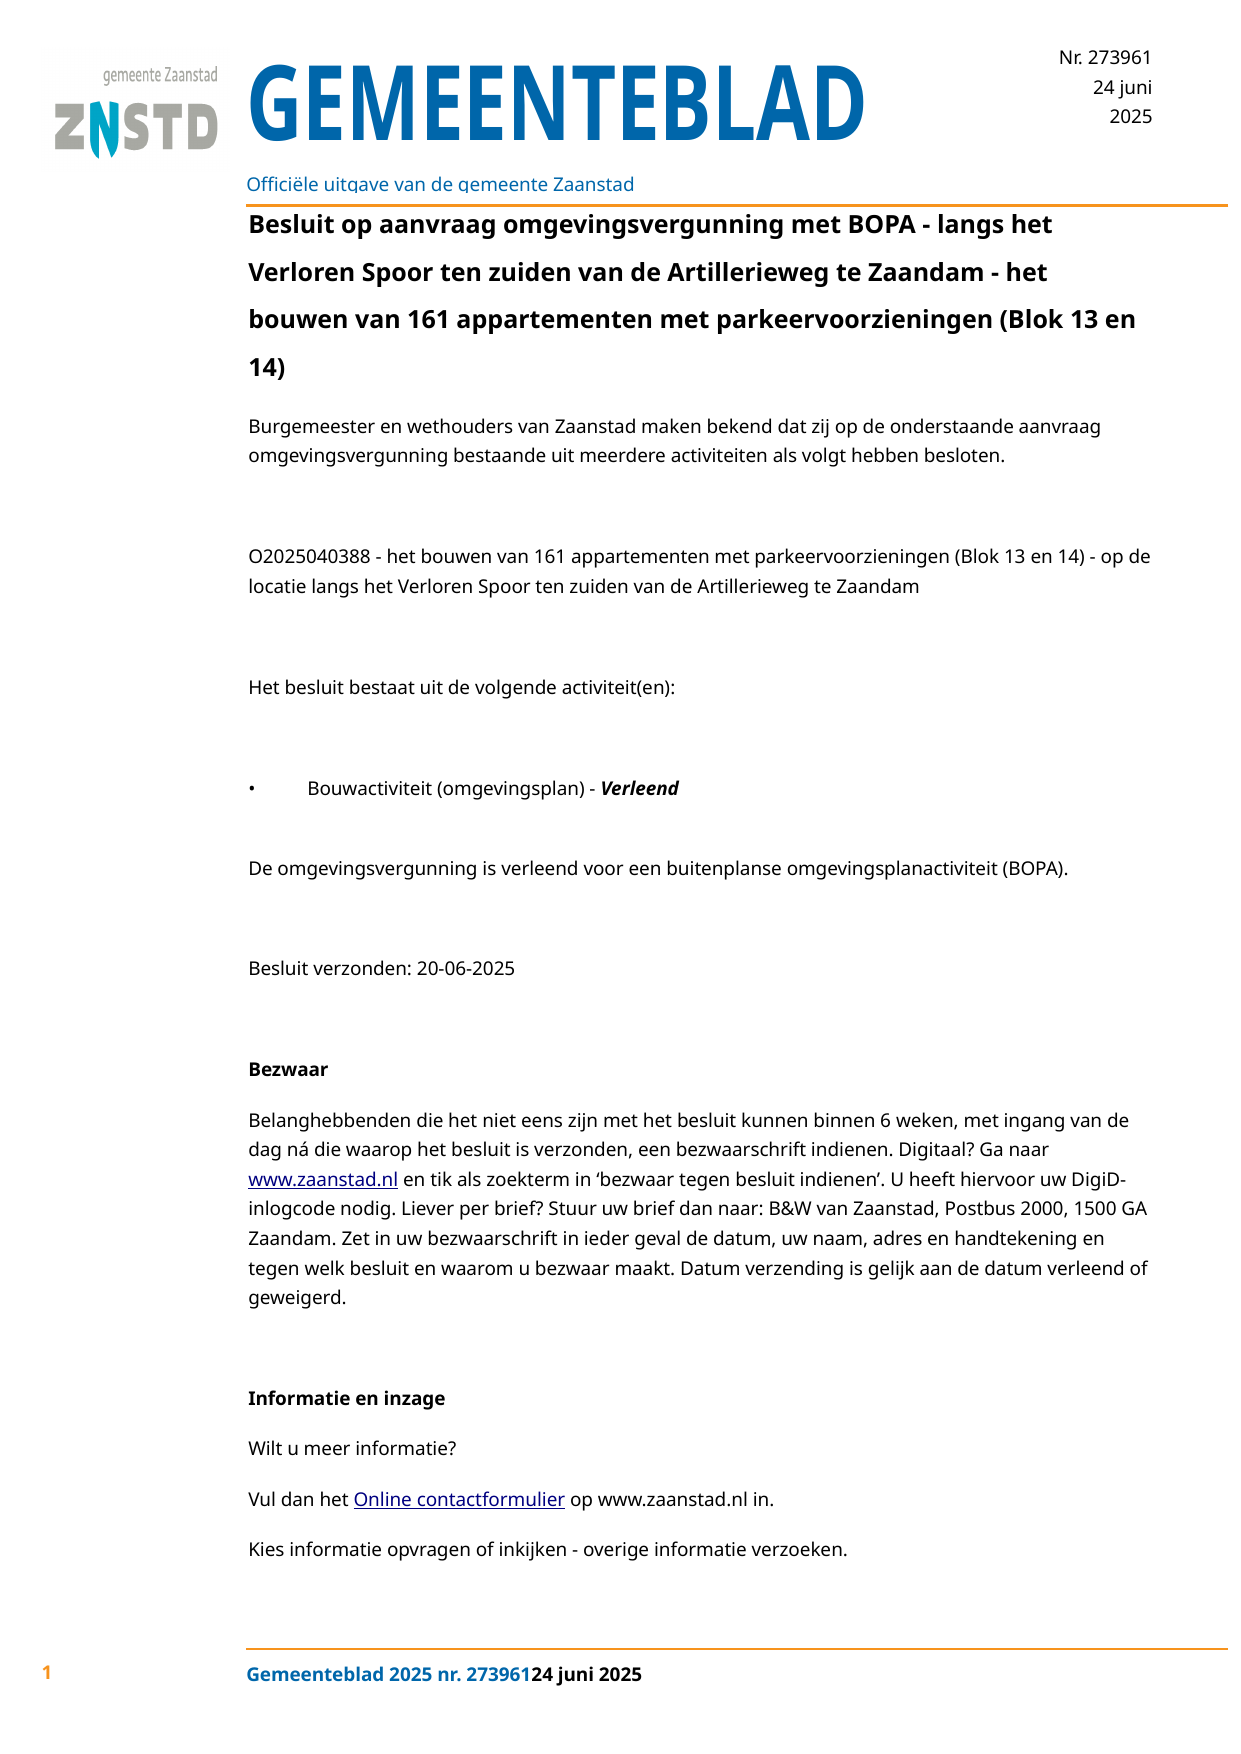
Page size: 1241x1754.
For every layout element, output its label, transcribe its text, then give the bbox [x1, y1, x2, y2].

text Het besluit bestaat uit de volgende activiteit(en): [248, 674, 1152, 700]
text Bezwaar [248, 1056, 1152, 1082]
text Besluit op aanvraag omgevingsvergunning met BOPA - langs het Verloren Spoor ten zuiden van de Artillerieweg te Zaandam - het bouwen van 161 appartementen met parkeervoorzieningen (Blok 13 en 14) [248, 207, 1152, 384]
list Bouwactiviteit (omgevingsplan) - Verleend [248, 775, 1152, 801]
text Besluit verzonden: 20-06-2025 [248, 956, 1152, 981]
text Kies informatie opvragen of inkijken - overige informatie verzoeken. [248, 1536, 1152, 1562]
text Informatie en inzage [248, 1385, 1152, 1411]
text Wilt u meer informatie? [248, 1436, 1152, 1461]
text O2025040388 - het bouwen van 161 appartementen met parkeervoorzieningen (Blok 13 en 14) - op de locatie langs het Verloren Spoor ten zuiden van de Artillerieweg te Zaandam [248, 543, 1152, 599]
text Vul dan het Online contactformulier op www.zaanstad.nl in. [248, 1486, 1152, 1512]
text Burgemeester en wethouders van Zaanstad maken bekend dat zij op de onderstaande aanvraag omgevingsvergunning bestaande uit meerdere activiteiten als volgt hebben besloten. [248, 413, 1152, 468]
picture [41, 47, 231, 172]
text De omgevingsvergunning is verleend voor een buitenplanse omgevingsplanactiviteit (BOPA). [248, 855, 1152, 881]
text Belanghebbenden die het niet eens zijn met het besluit kunnen binnen 6 weken, met ingang van de dag ná die waarop het besluit is verzonden, een bezwaarschrift indienen. Digitaal? Ga naar www.zaanstad.nl en tik als zoekterm in ‘bezwaar tegen besluit indienen’. U heeft hiervoor uw DigiD-inlogcode nodig. Liever per brief? Stuur uw brief dan naar: B&W van Zaanstad, Postbus 2000, 1500 GA Zaandam. Zet in uw bezwaarschrift in ieder geval de datum, uw naam, adres en handtekening en tegen welk besluit en waarom u bezwaar maakt. Datum verzending is gelijk aan de datum verleend of geweigerd. [248, 1107, 1152, 1310]
